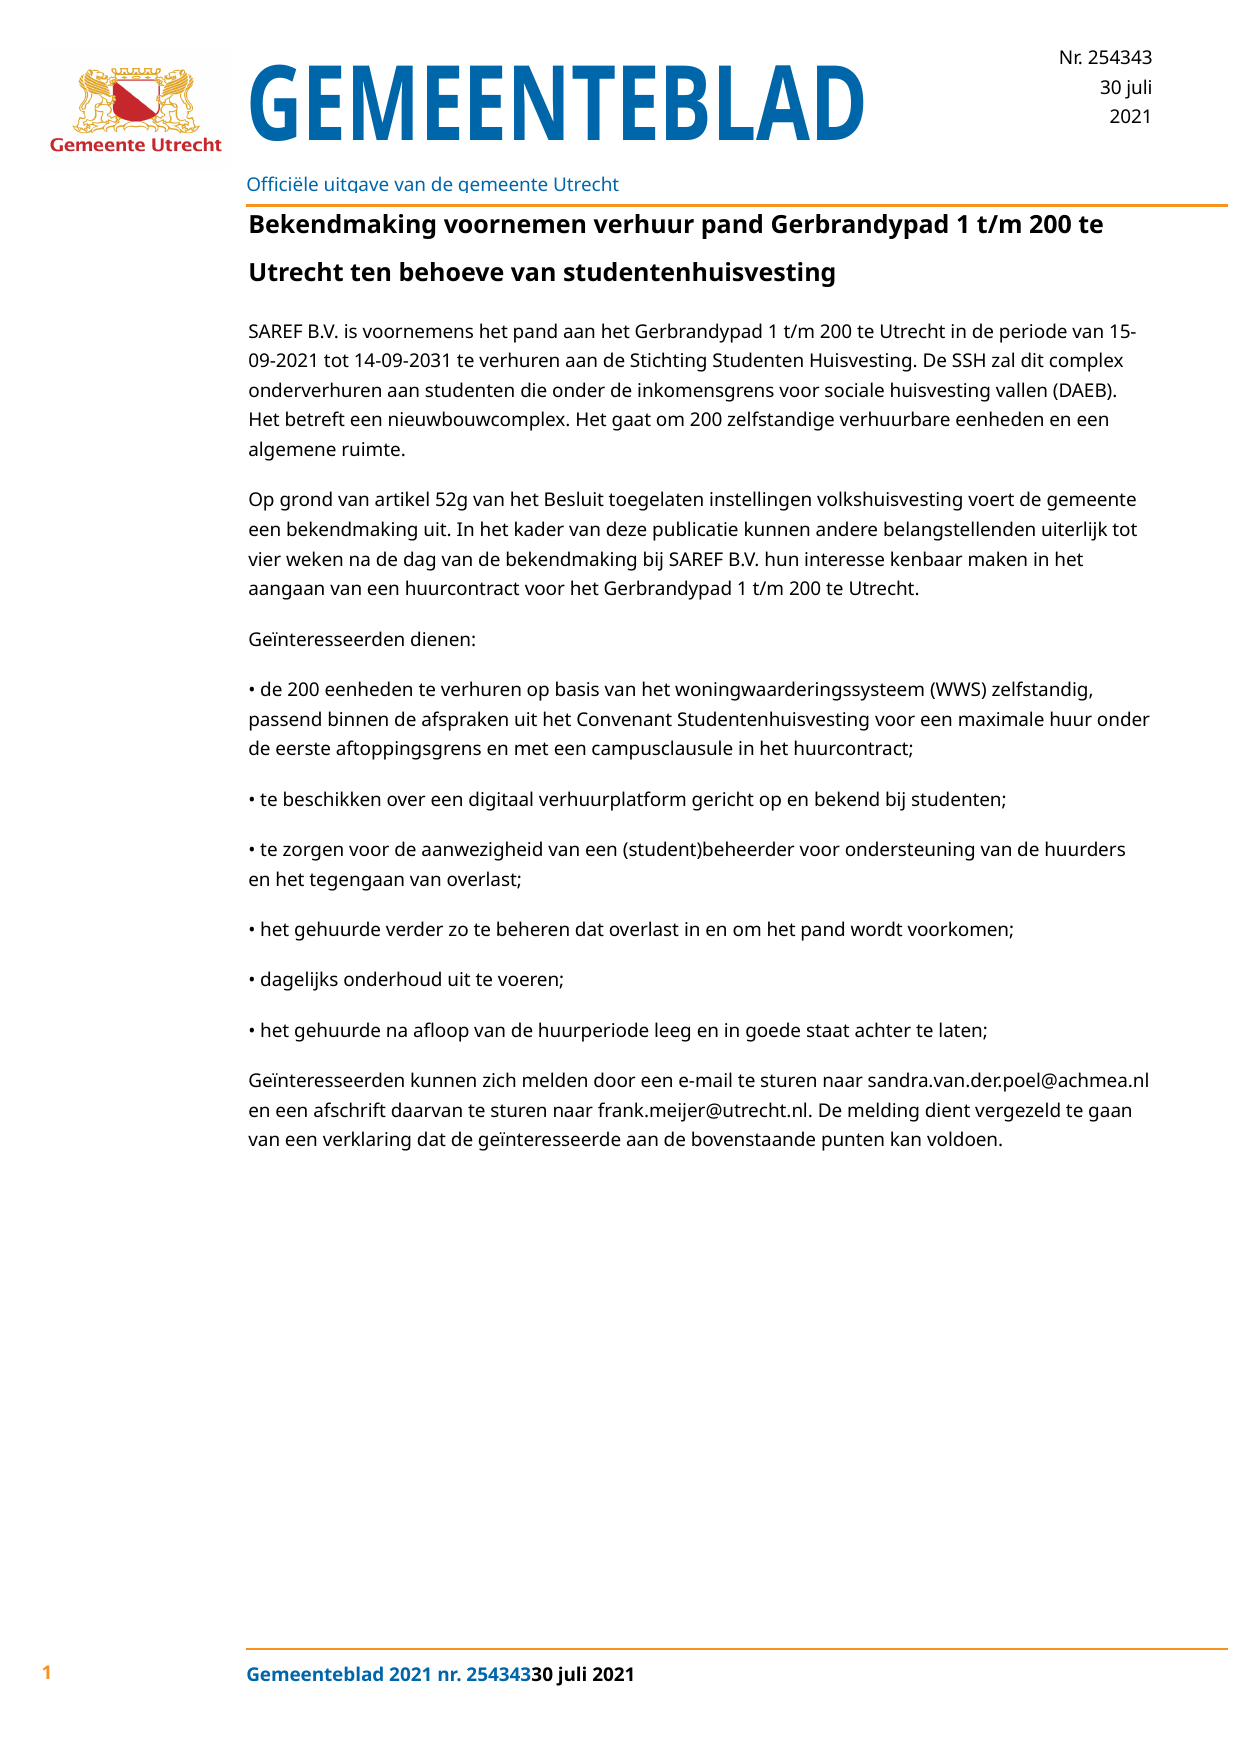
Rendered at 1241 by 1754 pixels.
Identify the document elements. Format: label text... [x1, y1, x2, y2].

text • het gehuurde verder zo te beheren dat overlast in en om het pand wordt voorkomen; [248, 916, 1152, 942]
text Geïnteresseerden dienen: [248, 626, 1152, 652]
text Geïnteresseerden kunnen zich melden door een e-mail te sturen naar sandra.van.der.poel@achmea.nl en een afschrift daarvan te sturen naar frank.meijer@utrecht.nl. De melding dient vergezeld te gaan van een verklaring dat de geïnteresseerde aan de bovenstaande punten kan voldoen. [248, 1067, 1152, 1152]
text • te zorgen voor de aanwezigheid van een (student)beheerder voor ondersteuning van de huurders en het tegengaan van overlast; [248, 836, 1152, 892]
text • het gehuurde na afloop van de huurperiode leeg en in goede staat achter te laten; [248, 1017, 1152, 1043]
picture [41, 47, 231, 172]
text Bekendmaking voornemen verhuur pand Gerbrandypad 1 t/m 200 te Utrecht ten behoeve van studentenhuisvesting [248, 207, 1152, 288]
text • te beschikken over een digitaal verhuurplatform gericht op en bekend bij studenten; [248, 786, 1152, 812]
text SAREF B.V. is voornemens het pand aan het Gerbrandypad 1 t/m 200 te Utrecht in de periode van 15-09-2021 tot 14-09-2031 te verhuren aan de Stichting Studenten Huisvesting. De SSH zal dit complex onderverhuren aan studenten die onder de inkomensgrens voor sociale huisvesting vallen (DAEB). Het betreft een nieuwbouwcomplex. Het gaat om 200 zelfstandige verhuurbare eenheden en een algemene ruimte. [248, 318, 1152, 462]
text • de 200 eenheden te verhuren op basis van het woningwaarderingssysteem (WWS) zelfstandig, passend binnen de afspraken uit het Convenant Studentenhuisvesting voor een maximale huur onder de eerste aftoppingsgrens en met een campusclausule in het huurcontract; [248, 676, 1152, 761]
text • dagelijks onderhoud uit te voeren; [248, 967, 1152, 992]
text Op grond van artikel 52g van het Besluit toegelaten instellingen volkshuisvesting voert de gemeente een bekendmaking uit. In het kader van deze publicatie kunnen andere belangstellenden uiterlijk tot vier weken na de dag van de bekendmaking bij SAREF B.V. hun interesse kenbaar maken in het aangaan van een huurcontract voor het Gerbrandypad 1 t/m 200 te Utrecht. [248, 487, 1152, 601]
